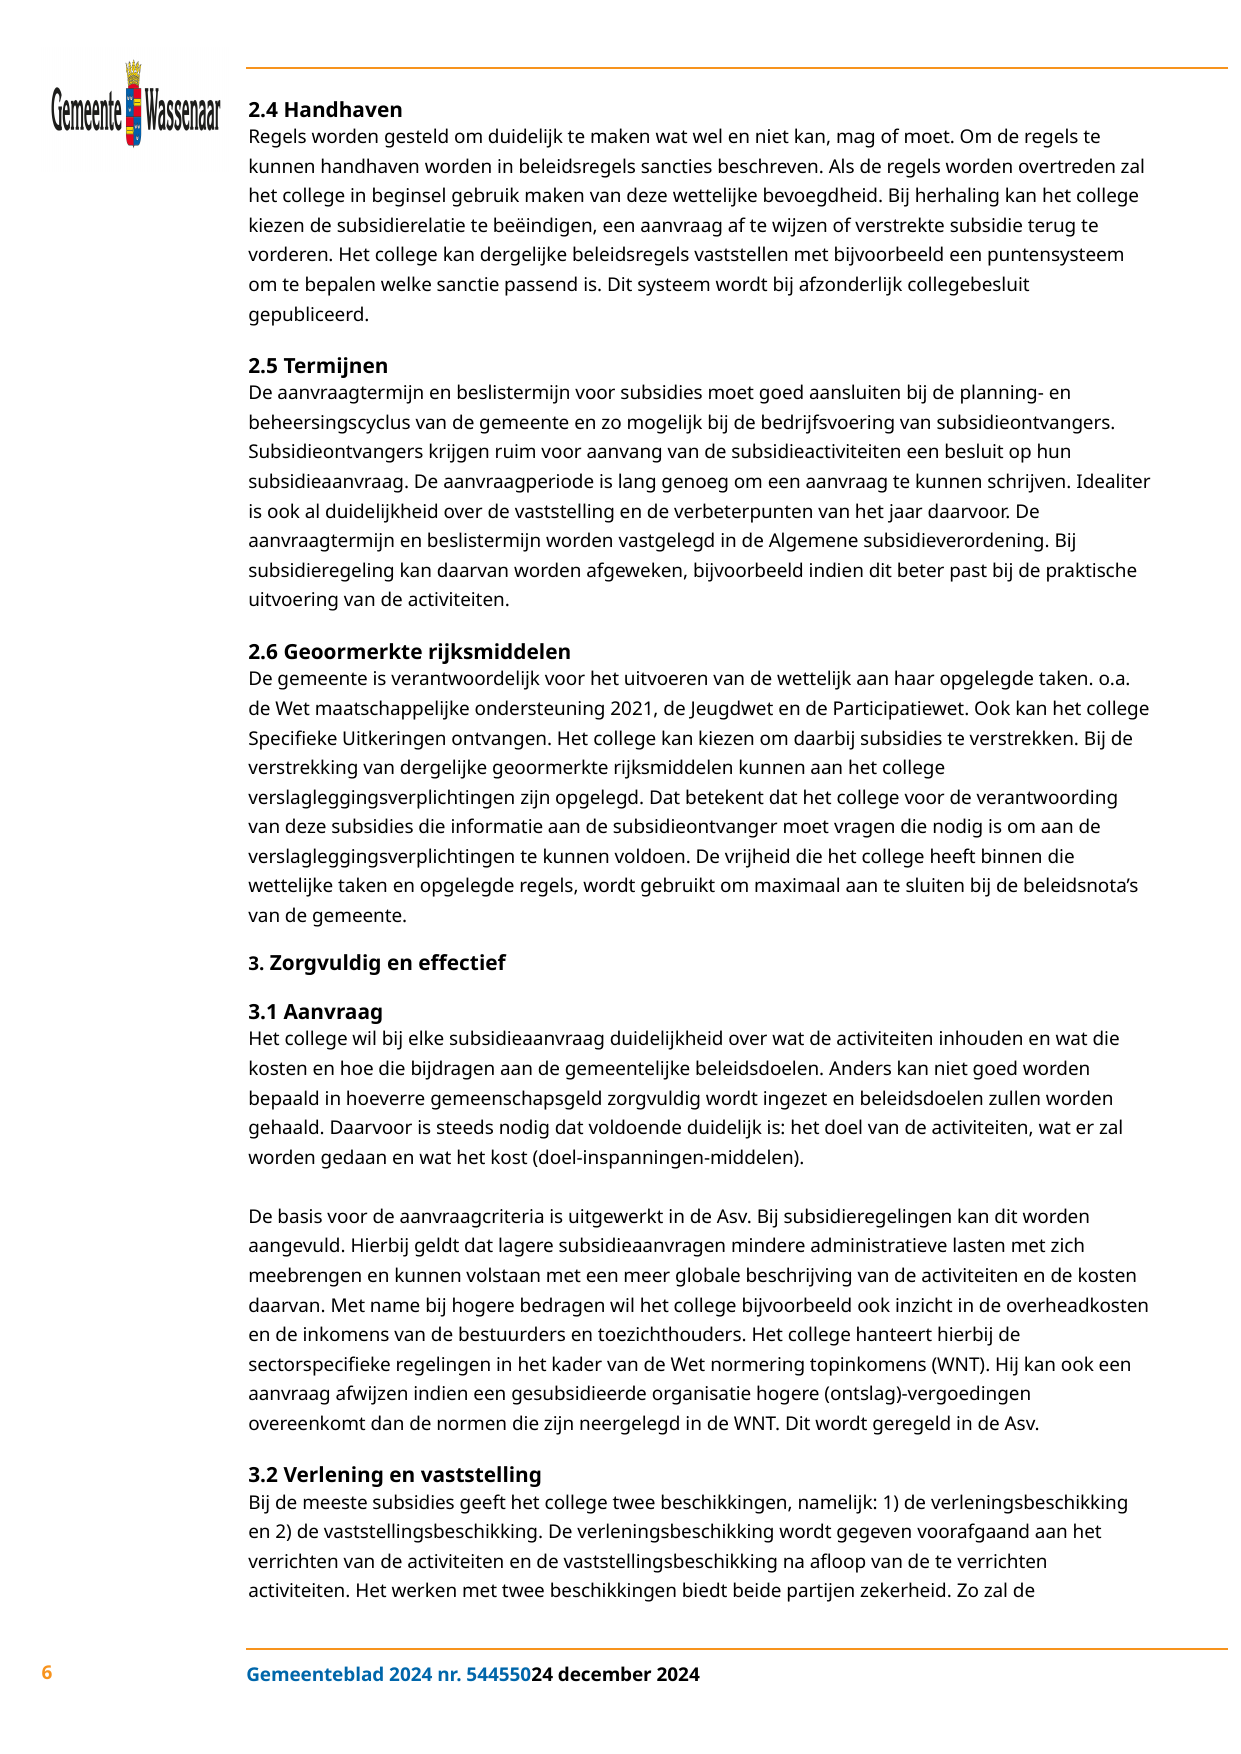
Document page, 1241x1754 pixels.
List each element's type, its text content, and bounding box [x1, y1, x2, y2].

text Bij de meeste subsidies geeft het college twee beschikkingen, namelijk: 1) de verleningsbeschikking en 2) de vaststellingsbeschikking. De verleningsbeschikking wordt gegeven voorafgaand aan het verrichten van de activiteiten en de vaststellingsbeschikking na afloop van de te verrichten activiteiten. Het werken met twee beschikkingen biedt beide partijen zekerheid. Zo zal de [248, 1489, 1152, 1603]
text De aanvraagtermijn en beslistermijn voor subsidies moet goed aansluiten bij de planning- en beheersingscyclus van de gemeente en zo mogelijk bij de bedrijfsvoering van subsidieontvangers. Subsidieontvangers krijgen ruim voor aanvang van de subsidieactiviteiten een besluit op hun subsidieaanvraag. De aanvraagperiode is lang genoeg om een aanvraag te kunnen schrijven. Idealiter is ook al duidelijkheid over de vaststelling en de verbeterpunten van het jaar daarvoor. De aanvraagtermijn en beslistermijn worden vastgelegd in de Algemene subsidieverordening. Bij subsidieregeling kan daarvan worden afgeweken, bijvoorbeeld indien dit beter past bij de praktische uitvoering van de activiteiten. [248, 379, 1152, 612]
text Het college wil bij elke subsidieaanvraag duidelijkheid over wat de activiteiten inhouden en wat die kosten en hoe die bijdragen aan de gemeentelijke beleidsdoelen. Anders kan niet goed worden bepaald in hoeverre gemeenschapsgeld zorgvuldig wordt ingezet en beleidsdoelen zullen worden gehaald. Daarvoor is steeds nodig dat voldoende duidelijk is: het doel van de activiteiten, wat er zal worden gedaan en wat het kost (doel-inspanningen-middelen). [248, 1026, 1152, 1169]
text 3.1 Aanvraag [248, 997, 1152, 1026]
text De gemeente is verantwoordelijk voor het uitvoeren van de wettelijk aan haar opgelegde taken. o.a. de Wet maatschappelijke ondersteuning 2021, de Jeugdwet en de Participatiewet. Ook kan het college Specifieke Uitkeringen ontvangen. Het college kan kiezen om daarbij subsidies te verstrekken. Bij de verstrekking van dergelijke geoormerkte rijksmiddelen kunnen aan het college verslagleggingsverplichtingen zijn opgelegd. Dat betekent dat het college voor de verantwoording van deze subsidies die informatie aan de subsidieontvanger moet vragen die nodig is om aan de verslagleggingsverplichtingen te kunnen voldoen. De vrijheid die het college heeft binnen die wettelijke taken en opgelegde regels, wordt gebruikt om maximaal aan te sluiten bij de beleidsnota’s van de gemeente. [248, 666, 1152, 928]
text 3. Zorgvuldig en effectief [248, 948, 1152, 976]
text 2.5 Termijnen [248, 351, 1152, 379]
picture [41, 47, 231, 172]
text De basis voor de aanvraagcriteria is uitgewerkt in de Asv. Bij subsidieregelingen kan dit worden aangevuld. Hierbij geldt dat lagere subsidieaanvragen mindere administratieve lasten met zich meebrengen en kunnen volstaan met een meer globale beschrijving van de activiteiten en de kosten daarvan. Met name bij hogere bedragen wil het college bijvoorbeeld ook inzicht in de overheadkosten en de inkomens van de bestuurders en toezichthouders. Het college hanteert hierbij de sectorspecifieke regelingen in het kader van de Wet normering topinkomens (WNT). Hij kan ook een aanvraag afwijzen indien een gesubsidieerde organisatie hogere (ontslag)-vergoedingen overeenkomt dan de normen die zijn neergelegd in de WNT. Dit wordt geregeld in de Asv. [248, 1203, 1152, 1436]
text 2.4 Handhaven [248, 95, 1152, 123]
text Regels worden gesteld om duidelijk te maken wat wel en niet kan, mag of moet. Om de regels te kunnen handhaven worden in beleidsregels sancties beschreven. Als de regels worden overtreden zal het college in beginsel gebruik maken van deze wettelijke bevoegdheid. Bij herhaling kan het college kiezen de subsidierelatie te beëindigen, een aanvraag af te wijzen of verstrekte subsidie terug te vorderen. Het college kan dergelijke beleidsregels vaststellen met bijvoorbeeld een puntensysteem om te bepalen welke sanctie passend is. Dit systeem wordt bij afzonderlijk collegebesluit gepubliceerd. [248, 123, 1152, 326]
text 2.6 Geoormerkte rijksmiddelen [248, 637, 1152, 666]
text 3.2 Verlening en vaststelling [248, 1461, 1152, 1489]
